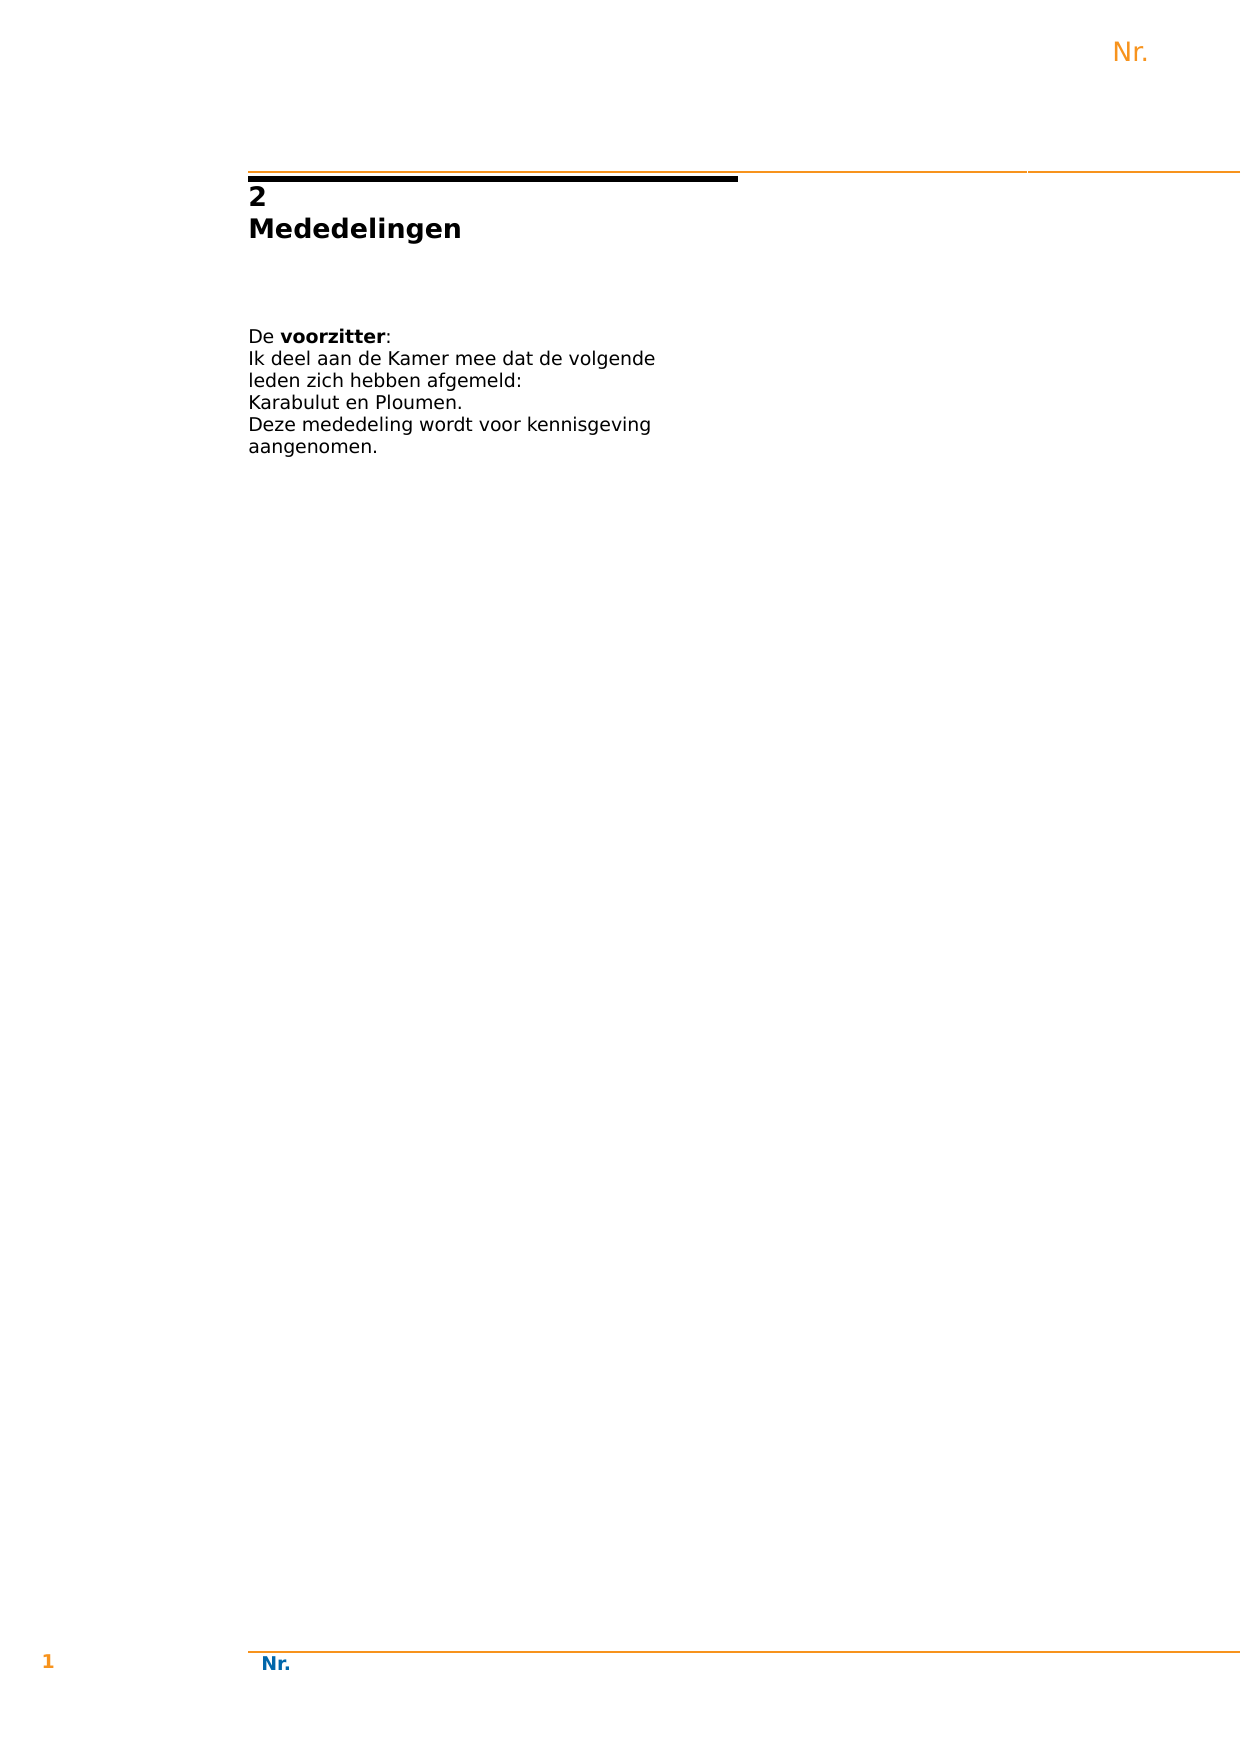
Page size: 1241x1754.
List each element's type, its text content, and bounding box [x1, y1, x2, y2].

title 2 Mededelingen [248, 182, 691, 244]
text De voorzitter: [248, 326, 691, 348]
text Deze mededeling wordt voor kennisgeving aangenomen. [248, 414, 691, 458]
text Ik deel aan de Kamer mee dat de volgende leden zich hebben afgemeld: [248, 348, 691, 392]
text Karabulut en Ploumen. [248, 392, 691, 414]
